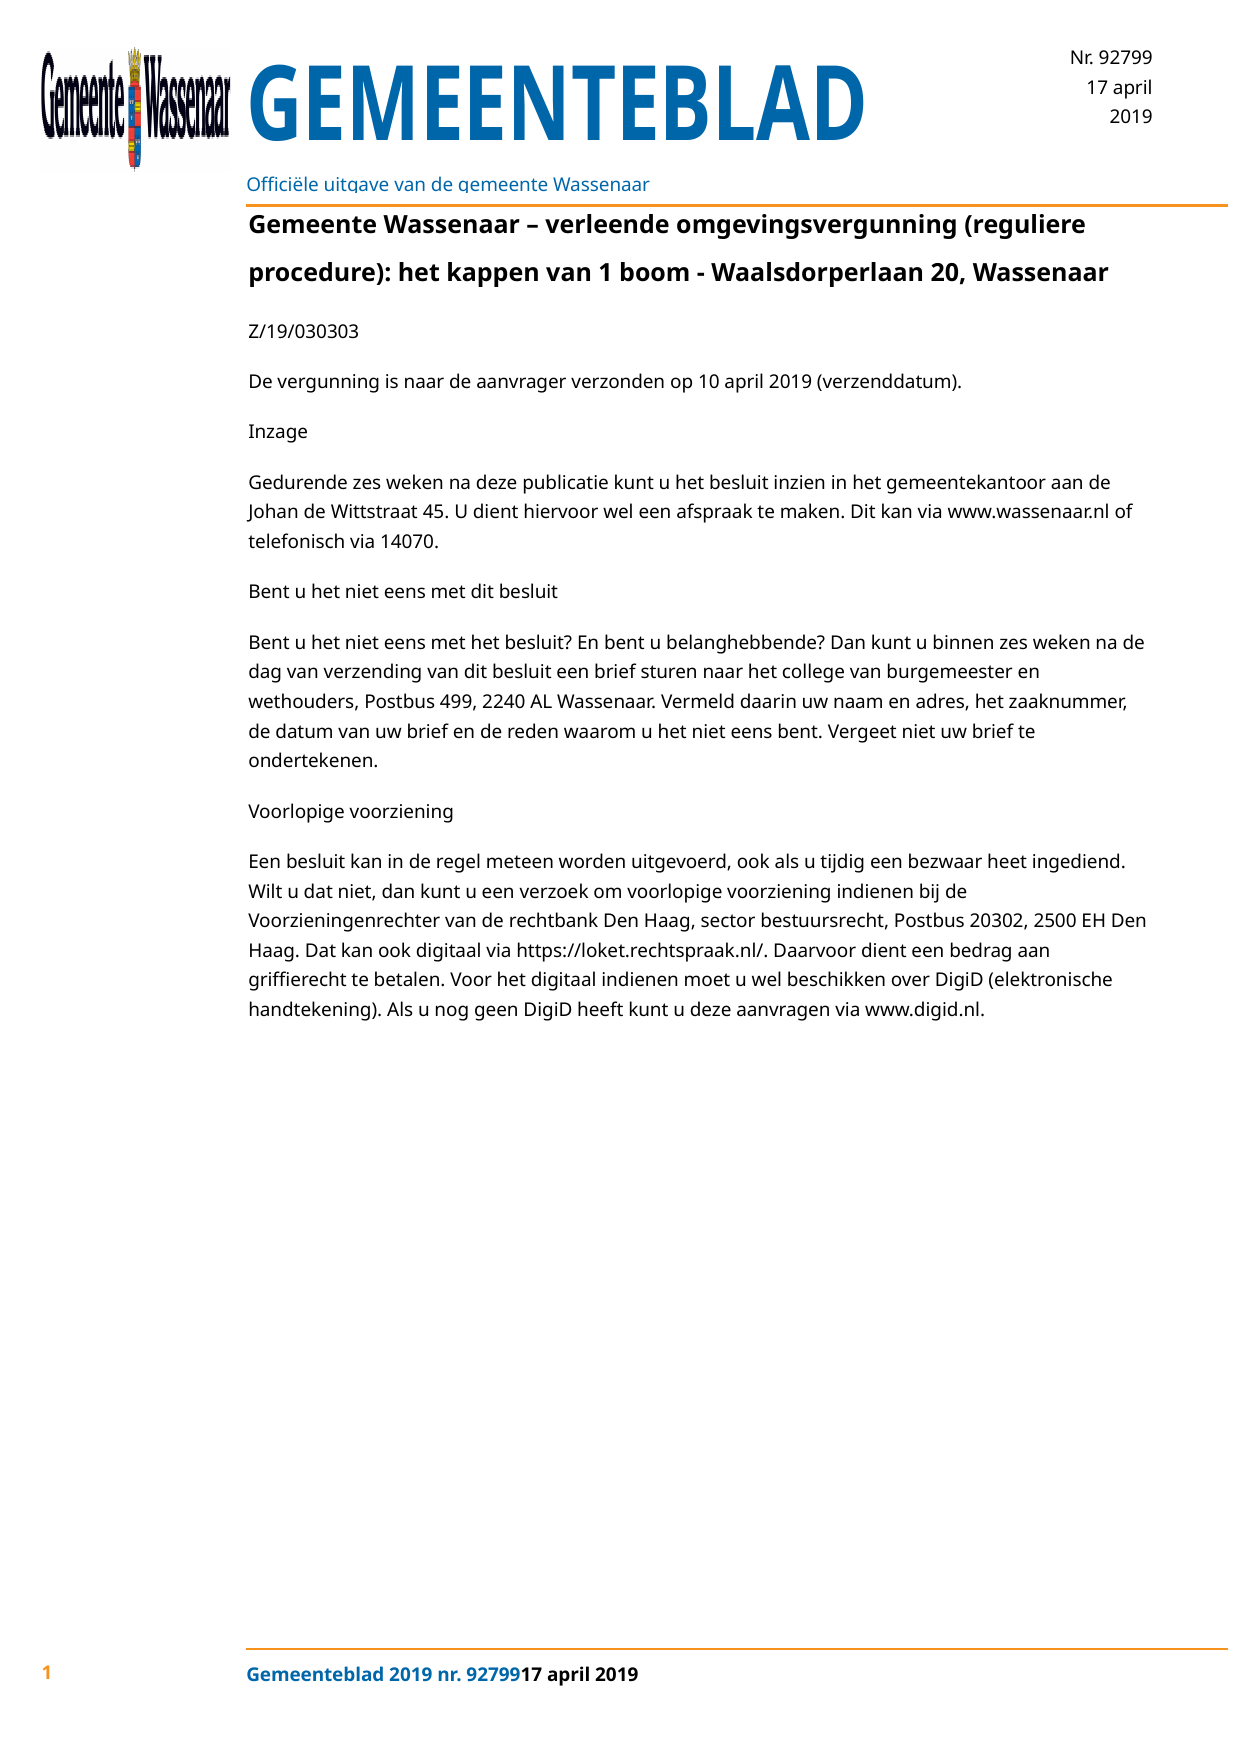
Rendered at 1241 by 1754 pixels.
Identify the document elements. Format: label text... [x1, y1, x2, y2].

text Bent u het niet eens met het besluit? En bent u belanghebbende? Dan kunt u binnen zes weken na de dag van verzending van dit besluit een brief sturen naar het college van burgemeester en wethouders, Postbus 499, 2240 AL Wassenaar. Vermeld daarin uw naam en adres, het zaaknummer, de datum van uw brief en de reden waarom u het niet eens bent. Vergeet niet uw brief te ondertekenen. [248, 629, 1152, 773]
text Inzage [248, 419, 1152, 444]
text De vergunning is naar de aanvrager verzonden op 10 april 2019 (verzenddatum). [248, 368, 1152, 394]
text Gemeente Wassenaar – verleende omgevingsvergunning (reguliere procedure): het kappen van 1 boom - Waalsdorperlaan 20, Wassenaar [248, 207, 1152, 288]
text Voorlopige voorziening [248, 798, 1152, 824]
text Gedurende zes weken na deze publicatie kunt u het besluit inzien in het gemeentekantoor aan de Johan de Wittstraat 45. U dient hiervoor wel een afspraak te maken. Dit kan via www.wassenaar.nl of telefonisch via 14070. [248, 469, 1152, 554]
picture [41, 47, 231, 172]
text Een besluit kan in de regel meteen worden uitgevoerd, ook als u tijdig een bezwaar heet ingediend. Wilt u dat niet, dan kunt u een verzoek om voorlopige voorziening indienen bij de Voorzieningenrechter van de rechtbank Den Haag, sector bestuursrecht, Postbus 20302, 2500 EH Den Haag. Dat kan ook digitaal via https://loket.rechtspraak.nl/. Daarvoor dient een bedrag aan griffierecht te betalen. Voor het digitaal indienen moet u wel beschikken over DigiD (elektronische handtekening). Als u nog geen DigiD heeft kunt u deze aanvragen via www.digid.nl. [248, 848, 1152, 1022]
text Bent u het niet eens met dit besluit [248, 579, 1152, 604]
text Z/19/030303 [248, 318, 1152, 344]
